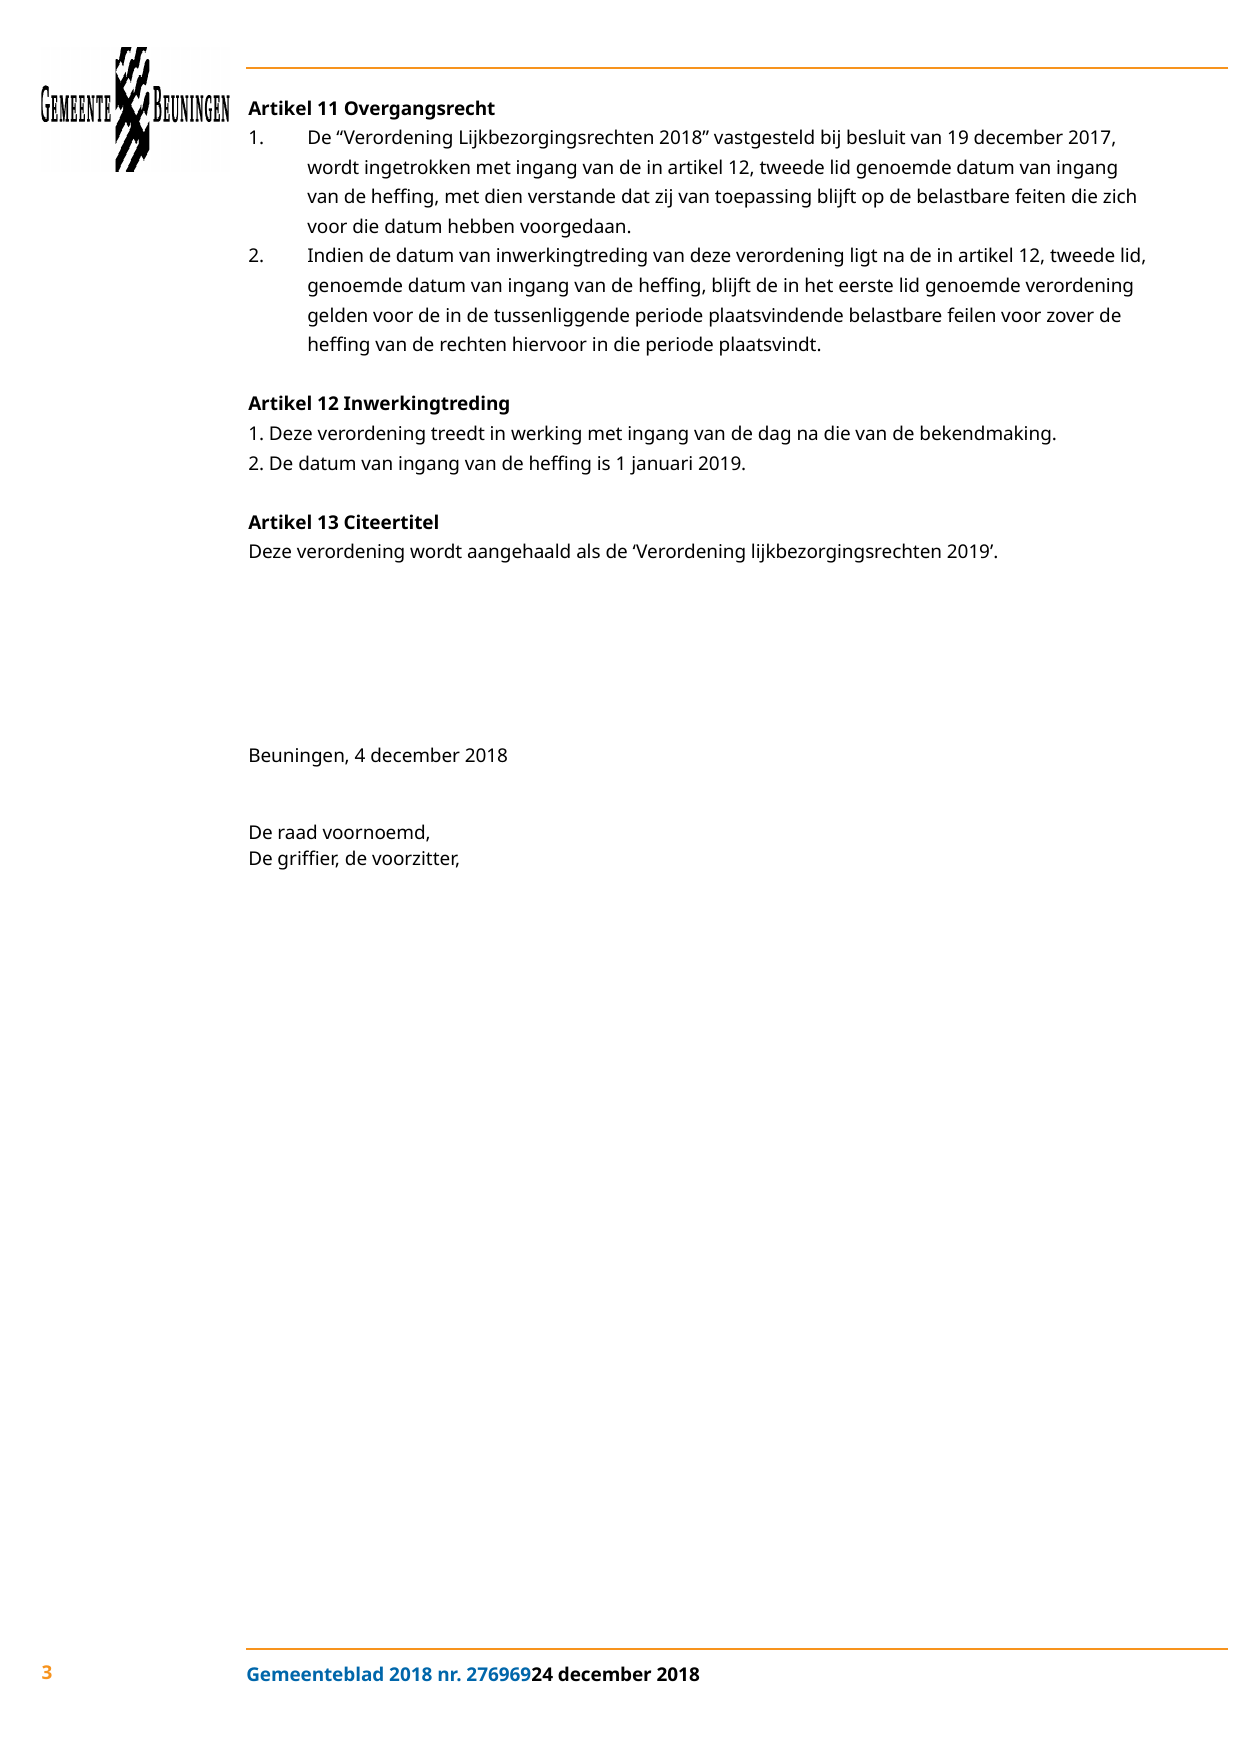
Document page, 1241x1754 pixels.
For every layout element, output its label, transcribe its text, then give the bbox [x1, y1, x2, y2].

text Artikel 12 Inwerkingtreding [248, 391, 1152, 416]
text 1. Deze verordening treedt in werking met ingang van de dag na die van de bekendmaking. [248, 420, 1152, 446]
text Beuningen, 4 december 2018 [248, 742, 1152, 767]
text Artikel 13 Citeertitel [248, 509, 1152, 535]
text De griffier, de voorzitter, [248, 845, 1152, 870]
text De raad voornoemd, [248, 819, 1152, 845]
picture [41, 47, 231, 172]
text Artikel 11 Overgangsrecht [248, 95, 1152, 121]
list De “Verordening Lijkbezorgingsrechten 2018” vastgesteld bij besluit van 19 december 2017, wordt ingetrokken met ingang van de in artikel 12, tweede lid genoemde datum van ingang van de heffing, met dien verstande dat zij van toepassing blijft op de belastbare feiten die zich voor die datum hebben voorgedaan. [248, 124, 1152, 239]
text 2. De datum van ingang van de heffing is 1 januari 2019. [248, 450, 1152, 476]
list Indien de datum van inwerkingtreding van deze verordening ligt na de in artikel 12, tweede lid, genoemde datum van ingang van de heffing, blijft de in het eerste lid genoemde verordening gelden voor de in de tussenliggende periode plaatsvindende belastbare feilen voor zover de heffing van de rechten hiervoor in die periode plaatsvindt. [248, 243, 1152, 357]
text Deze verordening wordt aangehaald als de ‘Verordening lijkbezorgingsrechten 2019’. [248, 538, 1152, 564]
